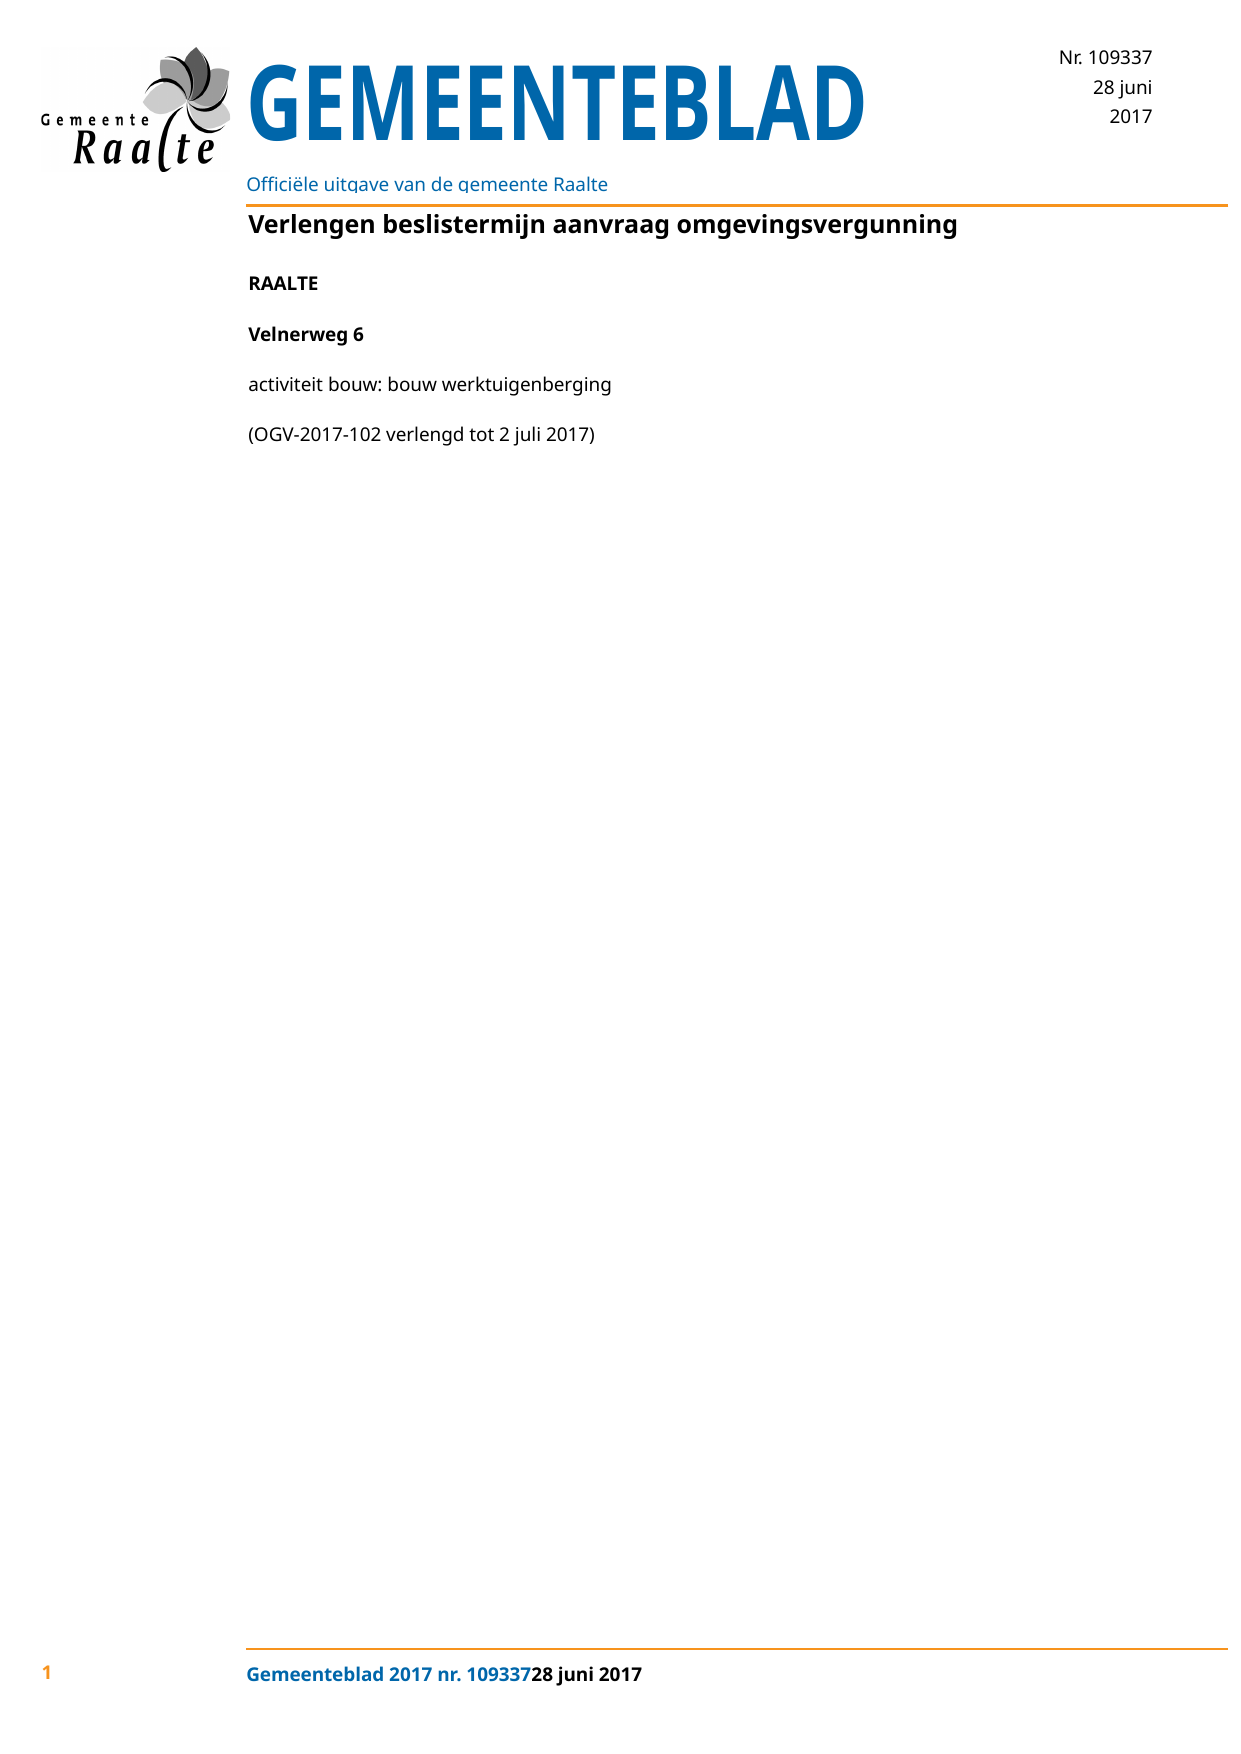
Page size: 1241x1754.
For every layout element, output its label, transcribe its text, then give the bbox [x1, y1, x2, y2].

picture [41, 47, 231, 172]
text activiteit bouw: bouw werktuigenberging [248, 371, 1152, 397]
text (OGV-2017-102 verlengd tot 2 juli 2017) [248, 422, 1152, 447]
text Verlengen beslistermijn aanvraag omgevingsvergunning [248, 207, 1152, 241]
text Velnerweg 6 [248, 321, 1152, 346]
text RAALTE [248, 270, 1152, 296]
